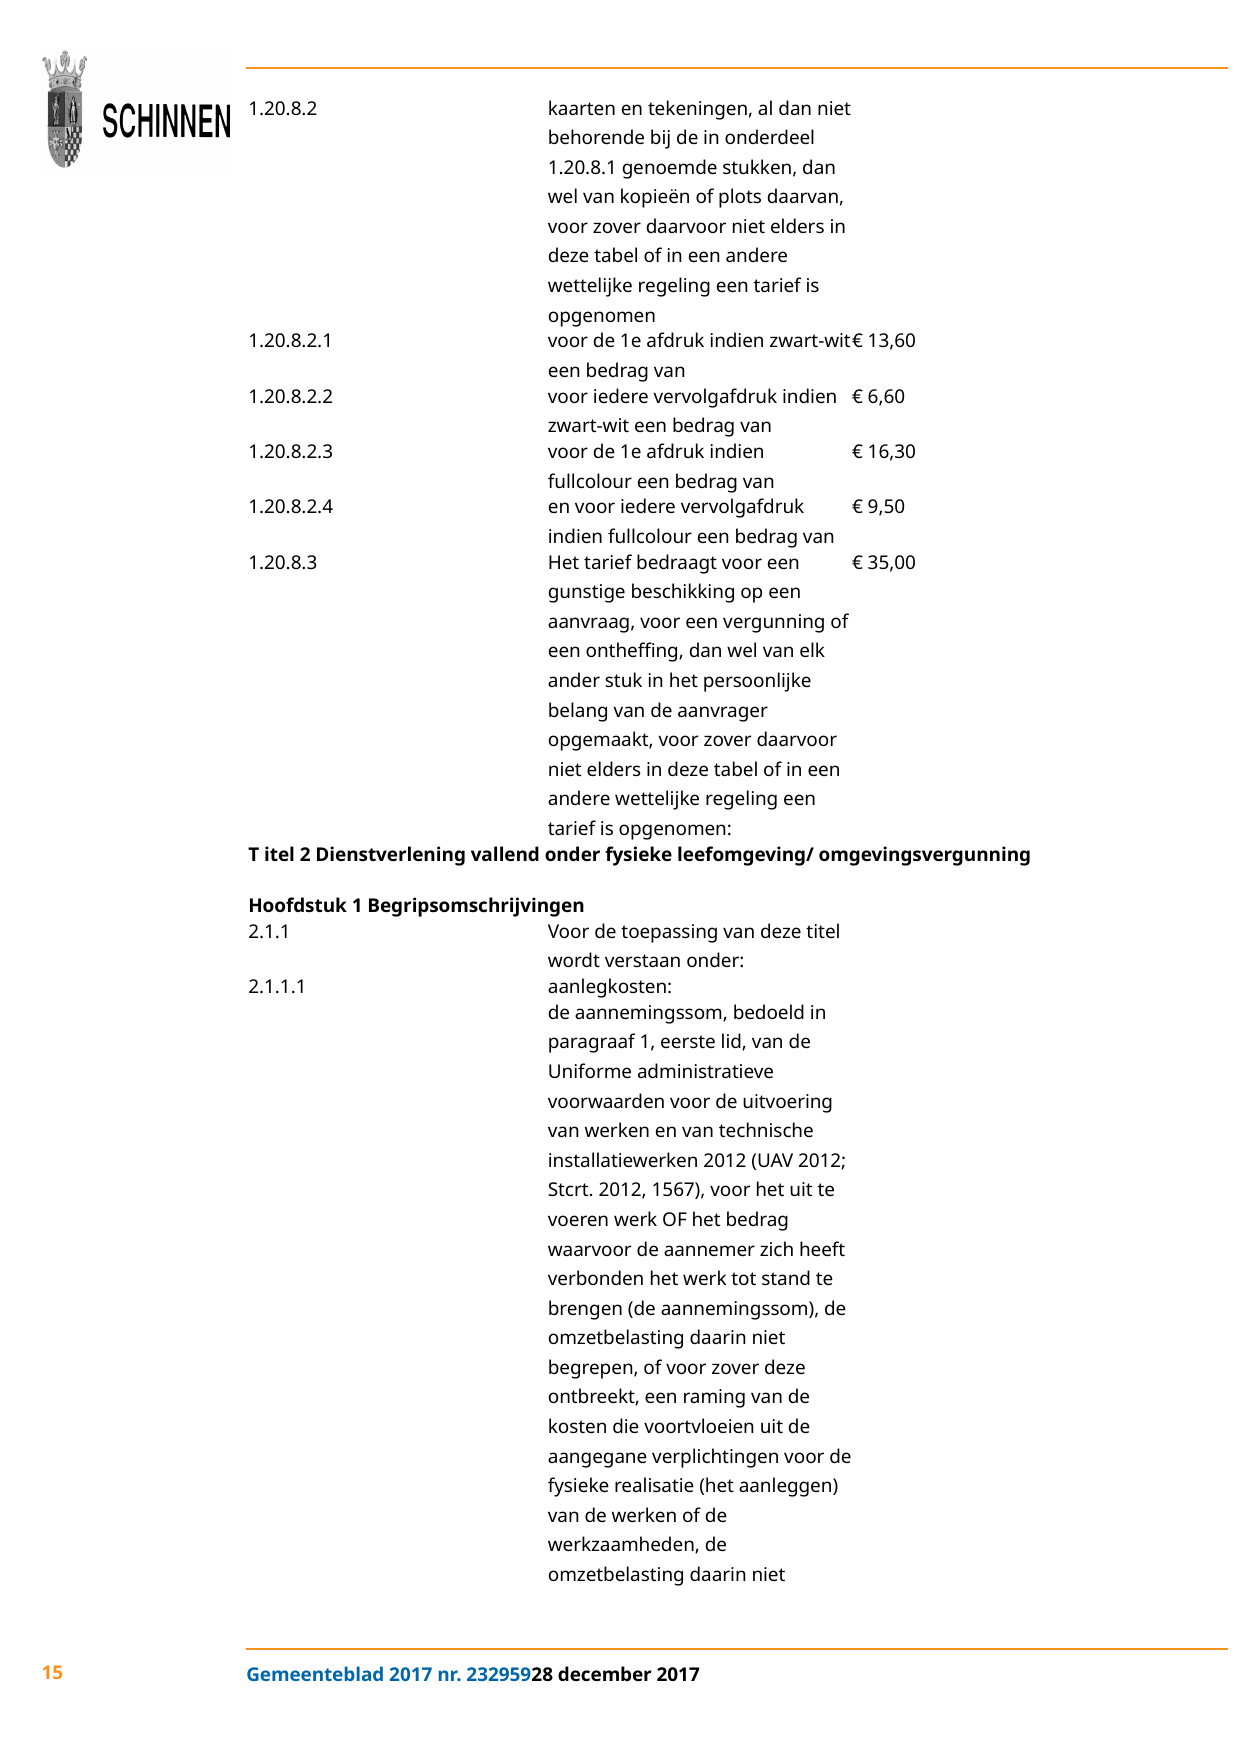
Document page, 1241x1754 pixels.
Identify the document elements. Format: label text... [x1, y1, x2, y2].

table_cell 1.20.8.2 [248, 95, 548, 328]
table_cell voor iedere vervolgafdruk indien zwart-wit een bedrag van [548, 383, 852, 438]
table_cell 2.1.1 [248, 918, 548, 973]
table_cell aanlegkosten: [548, 973, 852, 999]
table_cell Het tarief bedraagt voor een gunstige beschikking op een aanvraag, voor een vergunning of een ontheffing, dan wel van elk ander stuk in het persoonlijke belang van de aanvrager opgemaakt, voor zover daarvoor niet elders in deze tabel of in een andere wettelijke regeling een tarief is opgenomen: [548, 549, 852, 841]
table_cell voor de 1e afdruk indien zwart-wit een bedrag van [548, 328, 852, 383]
picture [41, 47, 231, 172]
table_cell 2.1.1.1 [248, 973, 548, 999]
table_cell en voor iedere vervolgafdruk indien fullcolour een bedrag van [548, 494, 852, 549]
table_cell 1.20.8.2.4 [248, 494, 548, 549]
table_cell kaarten en tekeningen, al dan niet behorende bij de in onderdeel 1.20.8.1 genoemde stukken, dan wel van kopieën of plots daarvan, voor zover daarvoor niet elders in deze tabel of in een andere wettelijke regeling een tarief is opgenomen [548, 95, 852, 328]
table_cell [852, 892, 1152, 918]
table_cell Voor de toepassing van deze titel wordt verstaan onder: [548, 918, 852, 973]
table_cell [248, 999, 548, 1587]
table_cell [852, 918, 1152, 973]
table_cell € 9,50 [852, 494, 1152, 549]
table_cell [852, 867, 1152, 892]
table_cell T itel 2 Dienstverlening vallend onder fysieke leefomgeving/ omgevingsvergunning [248, 841, 1152, 867]
table_cell € 6,60 [852, 383, 1152, 438]
table_cell € 13,60 [852, 328, 1152, 383]
table_cell 1.20.8.2.2 [248, 383, 548, 438]
table_cell € 16,30 [852, 438, 1152, 493]
table_cell voor de 1e afdruk indien fullcolour een bedrag van [548, 438, 852, 493]
table_cell [852, 973, 1152, 999]
table_cell de aannemingssom, bedoeld in paragraaf 1, eerste lid, van de Uniforme administratieve voorwaarden voor de uitvoering van werken en van technische installatiewerken 2012 (UAV 2012; Stcrt. 2012, 1567), voor het uit te voeren werk OF het bedrag waarvoor de aannemer zich heeft verbonden het werk tot stand te brengen (de aannemingssom), de omzetbelasting daarin niet begrepen, of voor zover deze ontbreekt, een raming van de kosten die voortvloeien uit de aangegane verplichtingen voor de fysieke realisatie (het aanleggen) van de werken of de werkzaamheden, de omzetbelasting daarin niet [548, 999, 852, 1587]
table_cell € 35,00 [852, 549, 1152, 841]
table_cell [852, 999, 1152, 1587]
table_cell 1.20.8.3 [248, 549, 548, 841]
table_cell Hoofdstuk 1 Begripsomschrijvingen [248, 892, 852, 918]
table_cell 1.20.8.2.3 [248, 438, 548, 493]
table_cell [248, 867, 852, 892]
table_cell 1.20.8.2.1 [248, 328, 548, 383]
table_cell [852, 95, 1152, 328]
